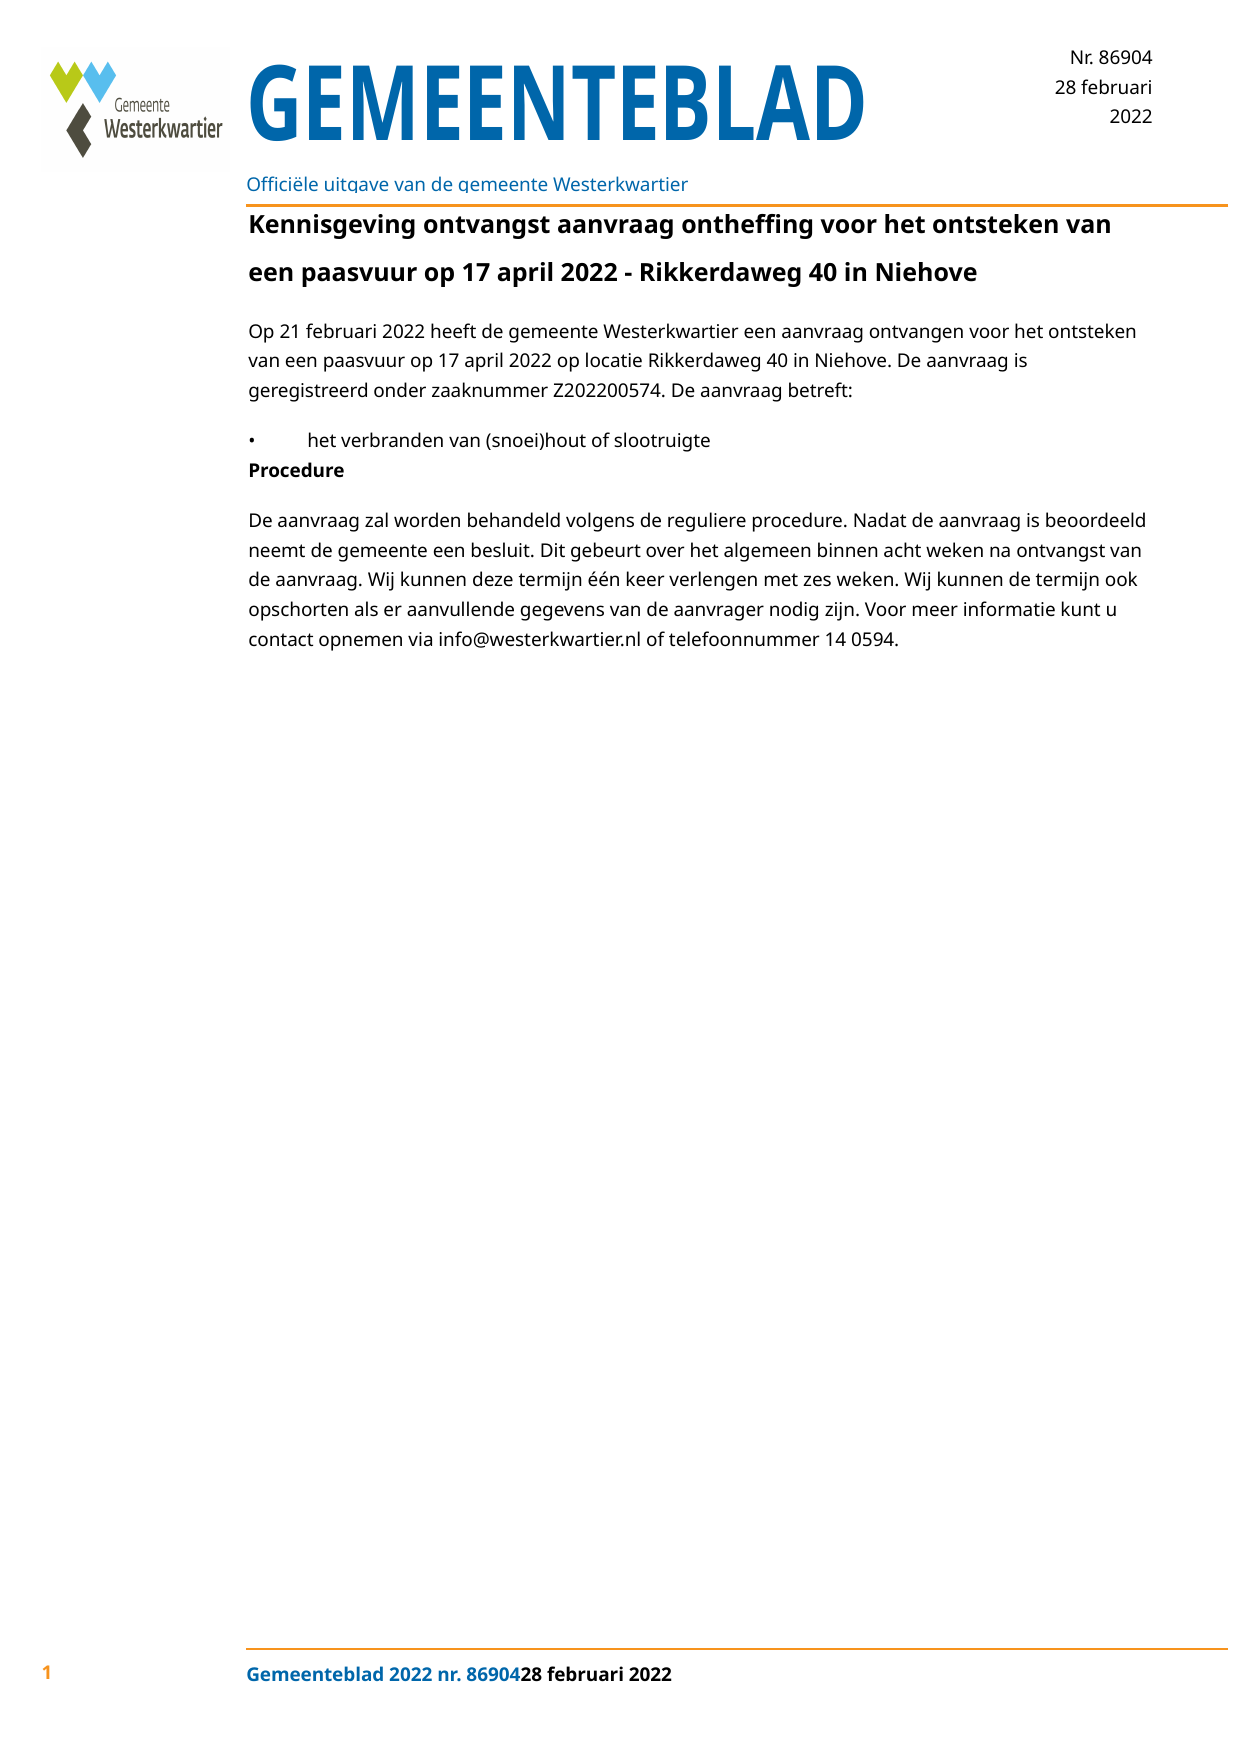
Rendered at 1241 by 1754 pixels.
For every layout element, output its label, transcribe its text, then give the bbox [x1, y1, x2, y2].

text Op 21 februari 2022 heeft de gemeente Westerkwartier een aanvraag ontvangen voor het ontsteken van een paasvuur op 17 april 2022 op locatie Rikkerdaweg 40 in Niehove. De aanvraag is geregistreerd onder zaaknummer Z202200574. De aanvraag betreft: [248, 318, 1152, 403]
list het verbranden van (snoei)hout of slootruigte [248, 427, 1152, 453]
picture [41, 47, 231, 172]
text De aanvraag zal worden behandeld volgens de reguliere procedure. Nadat de aanvraag is beoordeeld neemt de gemeente een besluit. Dit gebeurt over het algemeen binnen acht weken na ontvangst van de aanvraag. Wij kunnen deze termijn één keer verlengen met zes weken. Wij kunnen de termijn ook opschorten als er aanvullende gegevens van de aanvrager nodig zijn. Voor meer informatie kunt u contact opnemen via info@westerkwartier.nl of telefoonnummer 14 0594. [248, 507, 1152, 652]
text Kennisgeving ontvangst aanvraag ontheffing voor het ontsteken van een paasvuur op 17 april 2022 - Rikkerdaweg 40 in Niehove [248, 207, 1152, 288]
text Procedure [248, 457, 1152, 483]
